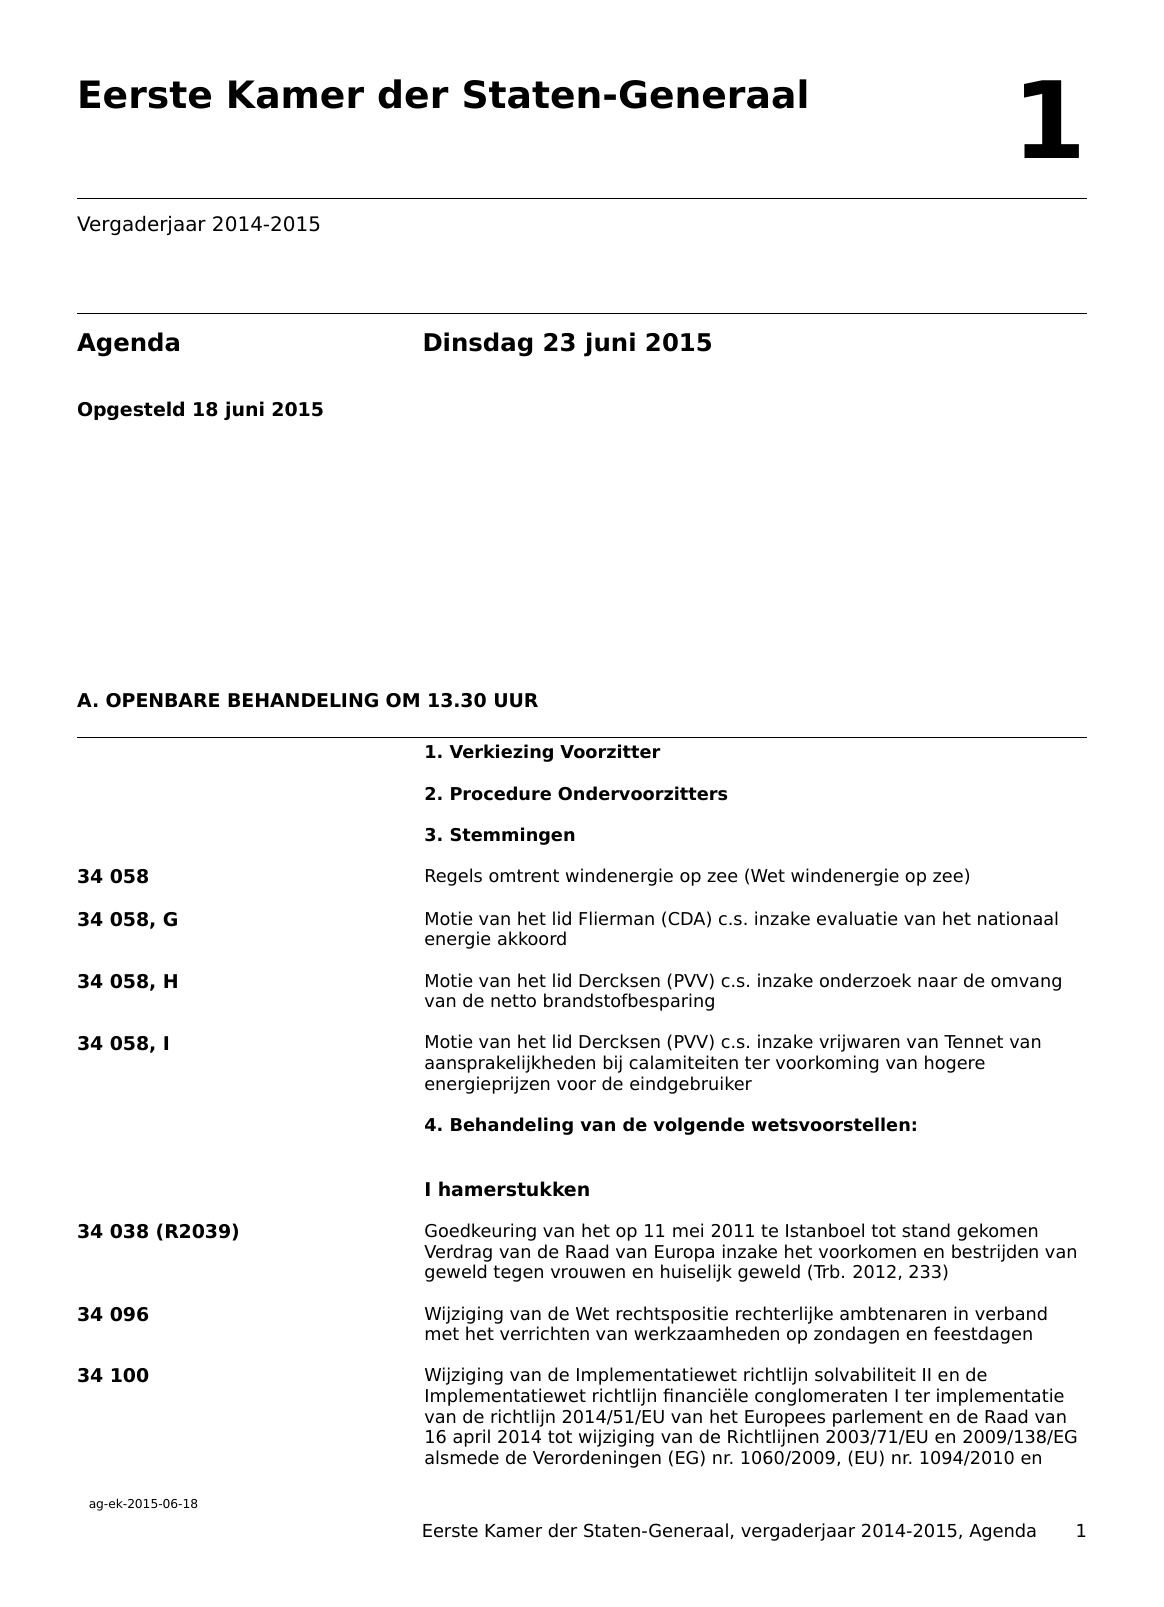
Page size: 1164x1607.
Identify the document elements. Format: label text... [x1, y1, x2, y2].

table_cell [401, 825, 418, 846]
table_cell [418, 1094, 1087, 1115]
table_cell [401, 804, 418, 825]
table_cell [77, 763, 401, 784]
table_cell 34 038 (R2039) [77, 1221, 401, 1283]
table_cell [401, 971, 418, 1012]
table_cell Motie van het lid Dercksen (PVV) c.s. inzake onderzoek naar de omvang van de netto brandstofbesparing [418, 971, 1087, 1012]
table_cell [401, 1115, 418, 1136]
table_cell [401, 1136, 418, 1156]
table_cell [401, 950, 418, 971]
table_cell [77, 1136, 401, 1156]
text Opgesteld 18 juni 2015 [77, 399, 1087, 421]
table_cell [77, 804, 401, 825]
table_cell [418, 1200, 1087, 1221]
table_cell [418, 1345, 1087, 1365]
table_cell [77, 1283, 401, 1303]
subtitle A. OPENBARE BEHANDELING OM 13.30 UUR [77, 690, 1087, 712]
table_cell [401, 1156, 418, 1200]
table_cell Dinsdag 23 juni 2015 [422, 314, 1087, 357]
table_cell [401, 763, 418, 784]
table_cell Motie van het lid Flierman (CDA) c.s. inzake evaluatie van het nationaal energie akkoord [418, 909, 1087, 950]
table_cell [418, 846, 1087, 866]
table_cell [401, 888, 418, 909]
table_header [401, 738, 418, 763]
table_cell [401, 1094, 418, 1115]
table_cell [77, 1345, 401, 1365]
table_cell [401, 1283, 418, 1303]
table_header 1 [886, 59, 1087, 198]
table_header [77, 738, 401, 763]
table_cell [401, 846, 418, 866]
table_cell [77, 888, 401, 909]
table_cell [418, 950, 1087, 971]
table_cell 34 058 [77, 866, 401, 888]
table_cell [401, 1200, 418, 1221]
table_header 1. Verkiezing Voorzitter [418, 738, 1087, 763]
table_cell Wijziging van de Wet rechtspositie rechterlijke ambtenaren in verband met het verrichten van werkzaamheden op zondagen en feestdagen [418, 1304, 1087, 1345]
table_cell Wijziging van de Implementatiewet richtlijn solvabiliteit II en de Implementatiewet richtlijn financiële conglomeraten I ter implementatie van de richtlijn 2014/51/EU van het Europees parlement en de Raad van 16 april 2014 tot wijziging van de Richtlijnen 2003/71/EU en 2009/138/EG alsmede de Verordeningen (EG) nr. 1060/2009, (EU) nr. 1094/2010 en [418, 1365, 1087, 1468]
table_cell [77, 950, 401, 971]
table_cell [401, 784, 418, 804]
table_cell [418, 888, 1087, 909]
table_cell [77, 784, 401, 804]
table_cell 34 058, G [77, 909, 401, 950]
table_cell [401, 1345, 418, 1365]
table_cell [401, 909, 418, 950]
table_cell [401, 866, 418, 888]
table_cell Goedkeuring van het op 11 mei 2011 te Istanboel tot stand gekomen Verdrag van de Raad van Europa inzake het voorkomen en bestrijden van geweld tegen vrouwen en huiselijk geweld (Trb. 2012, 233) [418, 1221, 1087, 1283]
table_cell [418, 1136, 1087, 1156]
table_cell [77, 1156, 401, 1200]
table_cell [77, 1115, 401, 1136]
table_cell [418, 1283, 1087, 1303]
table_cell Vergaderjaar 2014-2015 [77, 199, 1087, 313]
table_cell [401, 1033, 418, 1094]
table_header Eerste Kamer der Staten-Generaal [77, 59, 886, 198]
table_cell [401, 1221, 418, 1283]
text ag-ek-2015-06-18 [88, 1497, 323, 1511]
table_cell [77, 1200, 401, 1221]
table_cell 34 096 [77, 1304, 401, 1345]
table_cell I hamerstukken [418, 1156, 1087, 1200]
table_cell 3. Stemmingen [418, 825, 1087, 846]
table_cell [77, 825, 401, 846]
table_cell 34 100 [77, 1365, 401, 1468]
table_cell [77, 1094, 401, 1115]
table_cell [418, 804, 1087, 825]
table_cell Regels omtrent windenergie op zee (Wet windenergie op zee) [418, 866, 1087, 888]
table_cell [401, 1365, 418, 1468]
table_cell [401, 1012, 418, 1032]
table_cell 2. Procedure Ondervoorzitters [418, 784, 1087, 804]
table_cell [401, 1304, 418, 1345]
table_cell [77, 1012, 401, 1032]
table_cell Agenda [77, 314, 422, 357]
table_cell [77, 846, 401, 866]
table_cell 34 058, I [77, 1033, 401, 1094]
table_cell Motie van het lid Dercksen (PVV) c.s. inzake vrijwaren van Tennet van aansprakelijkheden bij calamiteiten ter voorkoming van hogere energieprijzen voor de eindgebruiker [418, 1033, 1087, 1094]
table_cell [418, 763, 1087, 784]
table_cell [418, 1012, 1087, 1032]
table_cell 4. Behandeling van de volgende wetsvoorstellen: [418, 1115, 1087, 1136]
table_cell 34 058, H [77, 971, 401, 1012]
